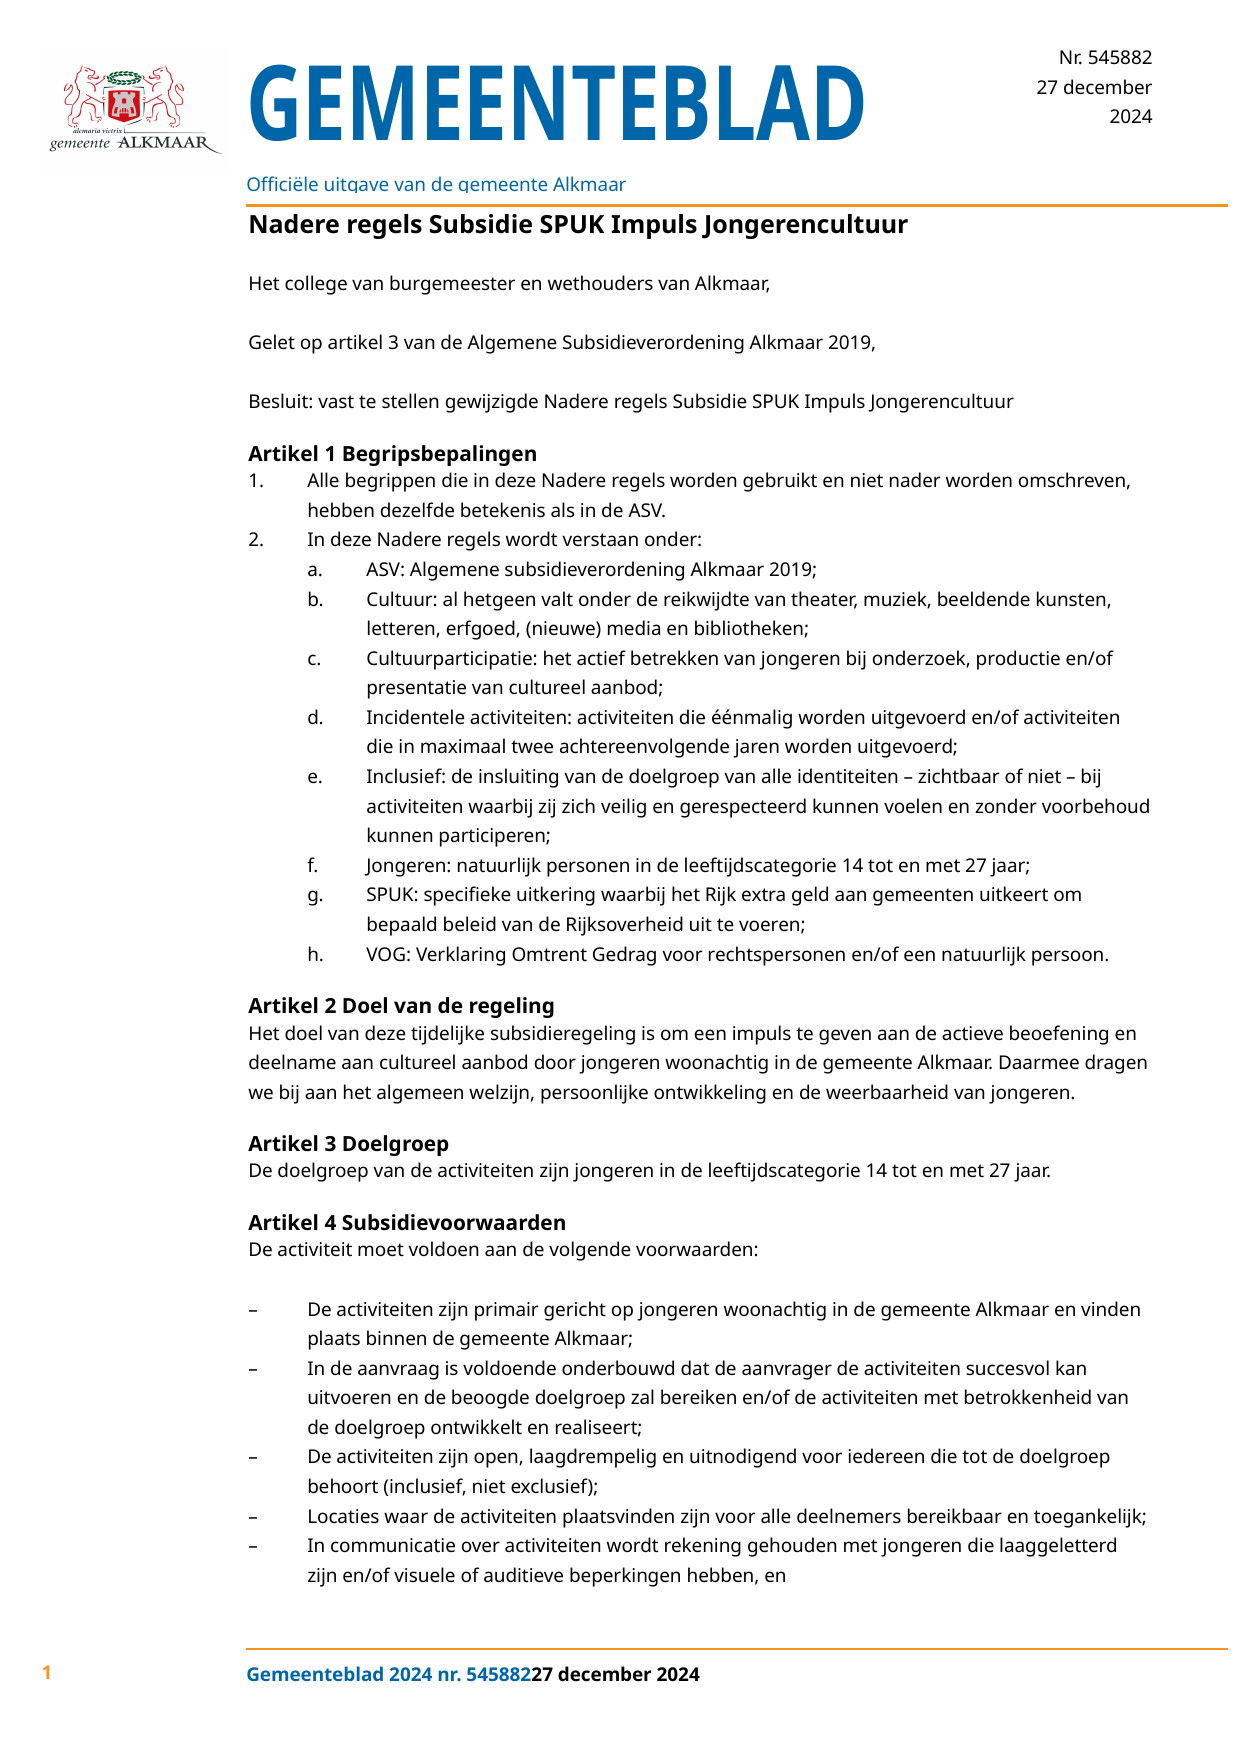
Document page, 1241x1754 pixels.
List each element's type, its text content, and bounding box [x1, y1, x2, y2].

list Jongeren: natuurlijk personen in de leeftijdscategorie 14 tot en met 27 jaar; [307, 852, 1152, 878]
list Alle begrippen die in deze Nadere regels worden gebruikt en niet nader worden omschreven, hebben dezelfde betekenis als in de ASV. [248, 467, 1152, 523]
text Het college van burgemeester en wethouders van Alkmaar, [248, 270, 1152, 296]
list Incidentele activiteiten: activiteiten die éénmalig worden uitgevoerd en/of activiteiten die in maximaal twee achtereenvolgende jaren worden uitgevoerd; [307, 704, 1152, 759]
text Artikel 4 Subsidievoorwaarden [248, 1208, 1152, 1237]
text Besluit: vast te stellen gewijzigde Nadere regels Subsidie SPUK Impuls Jongerencultuur [248, 389, 1152, 414]
text Artikel 1 Begripsbepalingen [248, 439, 1152, 467]
list SPUK: specifieke uitkering waarbij het Rijk extra geld aan gemeenten uitkeert om bepaald beleid van de Rijksoverheid uit te voeren; [307, 882, 1152, 937]
list Cultuur: al hetgeen valt onder de reikwijdte van theater, muziek, beeldende kunsten, letteren, erfgoed, (nieuwe) media en bibliotheken; [307, 586, 1152, 641]
list Inclusief: de insluiting van de doelgroep van alle identiteiten – zichtbaar of niet – bij activiteiten waarbij zij zich veilig en gerespecteerd kunnen voelen en zonder voorbehoud kunnen participeren; [307, 763, 1152, 848]
text Artikel 3 Doelgroep [248, 1129, 1152, 1158]
text Gelet op artikel 3 van de Algemene Subsidieverordening Alkmaar 2019, [248, 329, 1152, 355]
list De activiteiten zijn open, laagdrempelig en uitnodigend voor iedereen die tot de doelgroep behoort (inclusief, niet exclusief); [248, 1444, 1152, 1499]
text Artikel 2 Doel van de regeling [248, 991, 1152, 1020]
list Cultuurparticipatie: het actief betrekken van jongeren bij onderzoek, productie en/of presentatie van cultureel aanbod; [307, 645, 1152, 700]
list In deze Nadere regels wordt verstaan onder: [248, 527, 1152, 552]
list De activiteiten zijn primair gericht op jongeren woonachtig in de gemeente Alkmaar en vinden plaats binnen de gemeente Alkmaar; [248, 1296, 1152, 1351]
list In de aanvraag is voldoende onderbouwd dat de aanvrager de activiteiten succesvol kan uitvoeren en de beoogde doelgroep zal bereiken en/of de activiteiten met betrokkenheid van de doelgroep ontwikkelt en realiseert; [248, 1355, 1152, 1440]
text Het doel van deze tijdelijke subsidieregeling is om een impuls te geven aan de actieve beoefening en deelname aan cultureel aanbod door jongeren woonachtig in de gemeente Alkmaar. Daarmee dragen we bij aan het algemeen welzijn, persoonlijke ontwikkeling en de weerbaarheid van jongeren. [248, 1020, 1152, 1104]
list ASV: Algemene subsidieverordening Alkmaar 2019; [307, 556, 1152, 582]
text Nadere regels Subsidie SPUK Impuls Jongerencultuur [248, 207, 1152, 241]
text De activiteit moet voldoen aan de volgende voorwaarden: [248, 1237, 1152, 1262]
list VOG: Verklaring Omtrent Gedrag voor rechtspersonen en/of een natuurlijk persoon. [307, 941, 1152, 967]
picture [41, 47, 231, 172]
list In communicatie over activiteiten wordt rekening gehouden met jongeren die laaggeletterd zijn en/of visuele of auditieve beperkingen hebben, en [248, 1532, 1152, 1588]
text De doelgroep van de activiteiten zijn jongeren in de leeftijdscategorie 14 tot en met 27 jaar. [248, 1158, 1152, 1183]
list Locaties waar de activiteiten plaatsvinden zijn voor alle deelnemers bereikbaar en toegankelijk; [248, 1503, 1152, 1528]
